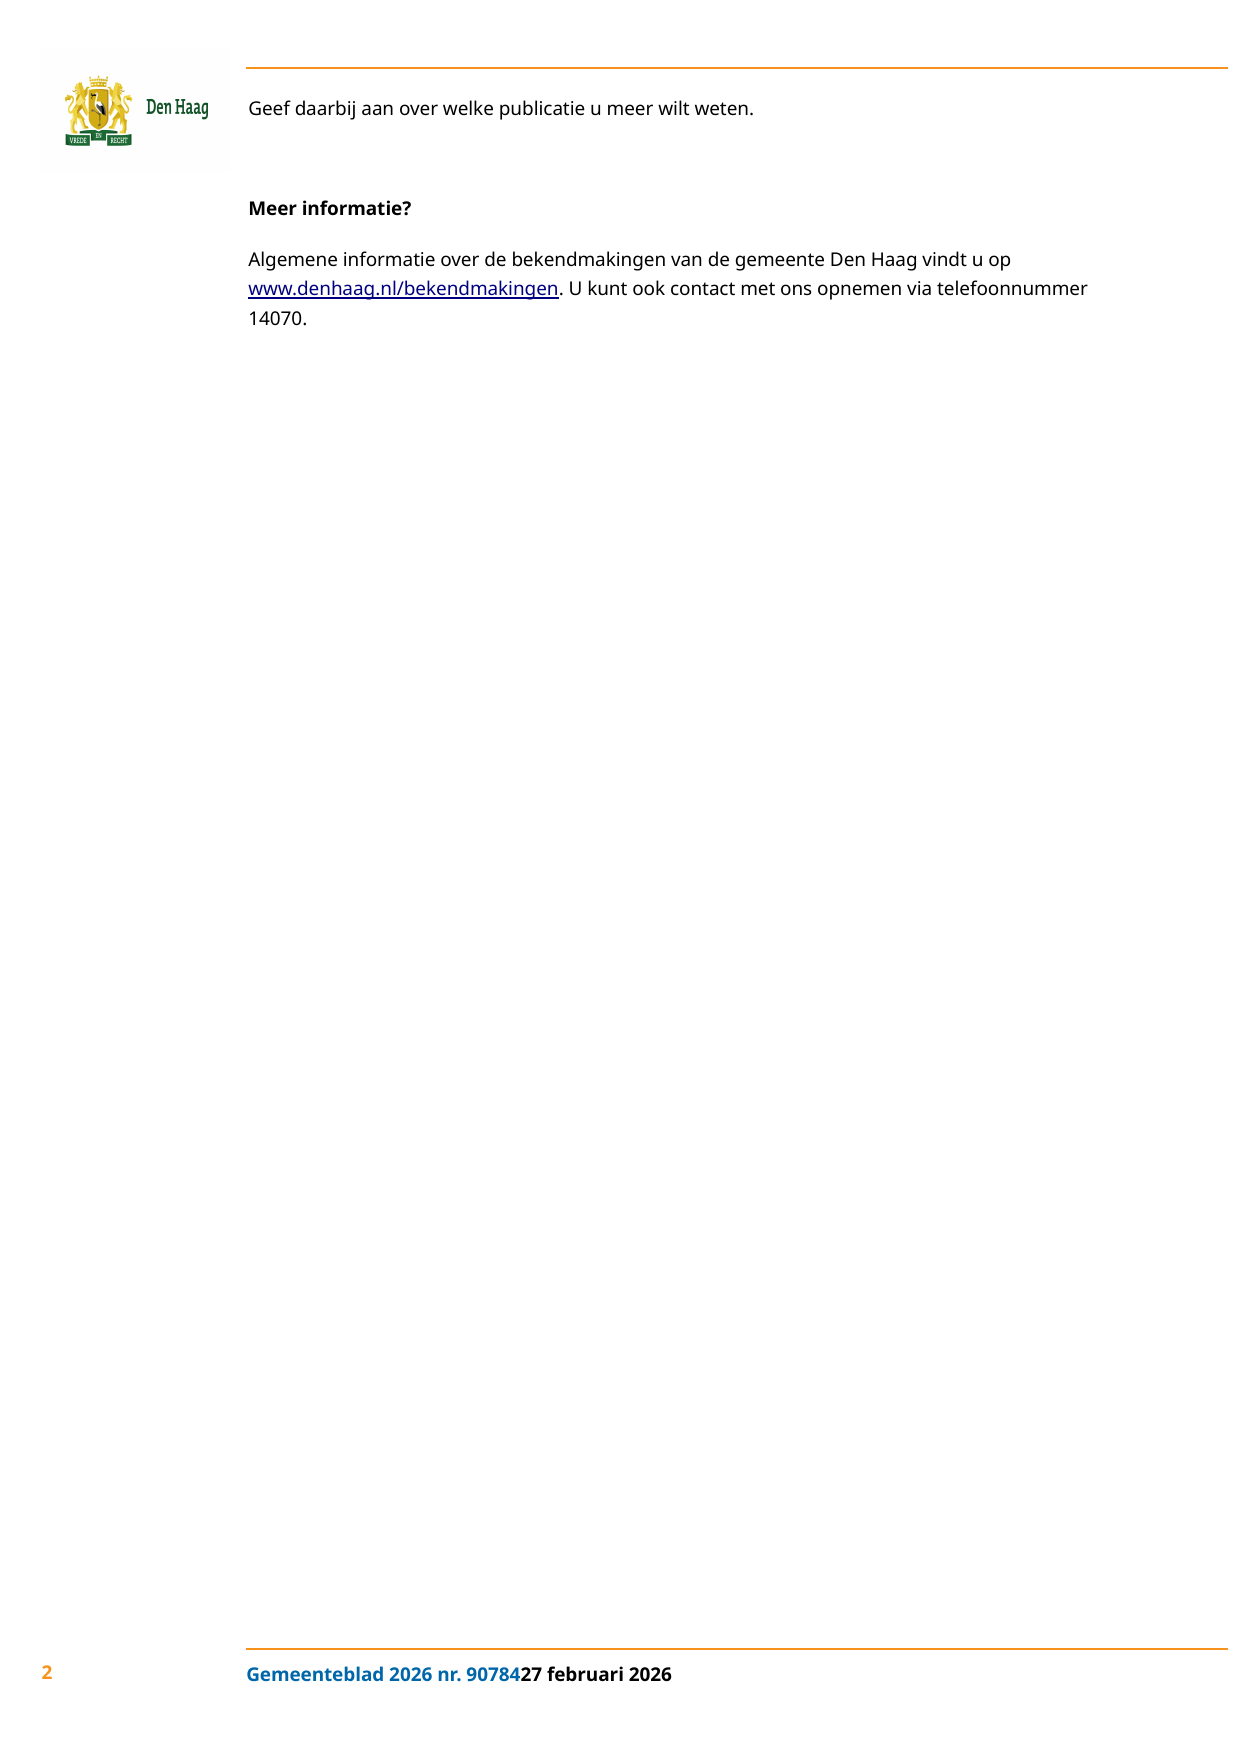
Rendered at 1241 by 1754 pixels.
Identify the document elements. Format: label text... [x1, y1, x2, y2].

text Algemene informatie over de bekendmakingen van de gemeente Den Haag vindt u op www.denhaag.nl/bekendmakingen. U kunt ook contact met ons opnemen via telefoonnummer 14070. [248, 246, 1152, 331]
text Meer informatie? [248, 196, 1152, 221]
picture [41, 47, 231, 172]
text Geef daarbij aan over welke publicatie u meer wilt weten. [248, 95, 1152, 121]
